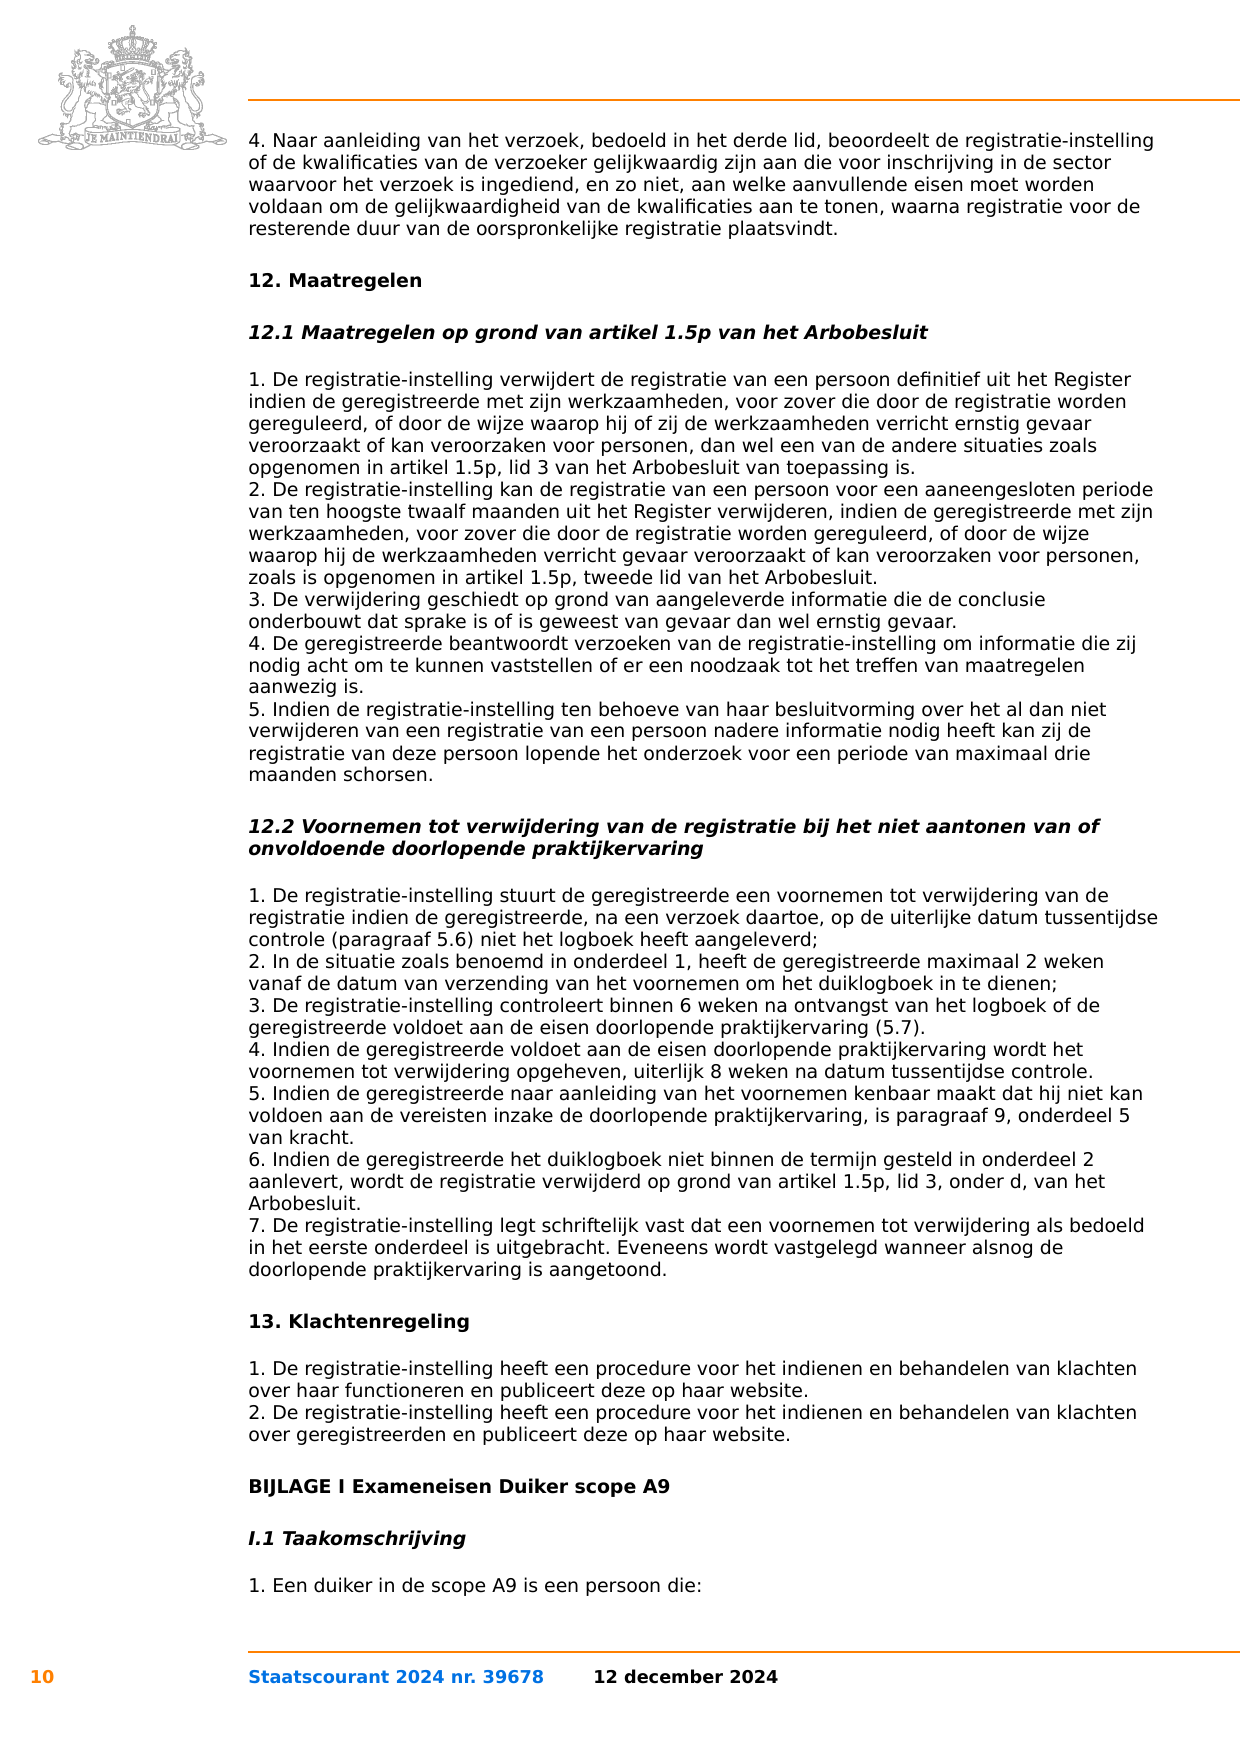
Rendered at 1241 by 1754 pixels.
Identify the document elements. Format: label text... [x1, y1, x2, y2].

text 4. Indien de geregistreerde voldoet aan de eisen doorlopende praktijkervaring wordt het voornemen tot verwijdering opgeheven, uiterlijk 8 weken na datum tussentijdse controle. [248, 1039, 1163, 1083]
subtitle 13. Klachtenregeling [248, 1311, 1163, 1333]
text 3. De registratie-instelling controleert binnen 6 weken na ontvangst van het logboek of de geregistreerde voldoet aan de eisen doorlopende praktijkervaring (5.7). [248, 995, 1163, 1039]
subtitle BIJLAGE I Exameneisen Duiker scope A9 [248, 1476, 1163, 1498]
subtitle 12. Maatregelen [248, 270, 1163, 292]
text 3. De verwijdering geschiedt op grond van aangeleverde informatie die de conclusie onderbouwt dat sprake is of is geweest van gevaar dan wel ernstig gevaar. [248, 588, 1163, 632]
text 2. De registratie-instelling heeft een procedure voor het indienen en behandelen van klachten over geregistreerden en publiceert deze op haar website. [248, 1402, 1163, 1446]
subtitle 12.1 Maatregelen op grond van artikel 1.5p van het Arbobesluit [248, 322, 1163, 344]
text 7. De registratie-instelling legt schriftelijk vast dat een voornemen tot verwijdering als bedoeld in het eerste onderdeel is uitgebracht. Eveneens wordt vastgelegd wanneer alsnog de doorlopende praktijkervaring is aangetoond. [248, 1215, 1163, 1281]
text 5. Indien de registratie-instelling ten behoeve van haar besluitvorming over het al dan niet verwijderen van een registratie van een persoon nadere informatie nodig heeft kan zij de registratie van deze persoon lopende het onderzoek voor een periode van maximaal drie maanden schorsen. [248, 698, 1163, 786]
text 5. Indien de geregistreerde naar aanleiding van het voornemen kenbaar maakt dat hij niet kan voldoen aan de vereisten inzake de doorlopende praktijkervaring, is paragraaf 9, onderdeel 5 van kracht. [248, 1083, 1163, 1149]
text 2. De registratie-instelling kan de registratie van een persoon voor een aaneengesloten periode van ten hoogste twaalf maanden uit het Register verwijderen, indien de geregistreerde met zijn werkzaamheden, voor zover die door de registratie worden gereguleerd, of door de wijze waarop hij de werkzaamheden verricht gevaar veroorzaakt of kan veroorzaken voor personen, zoals is opgenomen in artikel 1.5p, tweede lid van het Arbobesluit. [248, 479, 1163, 588]
subtitle I.1 Taakomschrijving [248, 1528, 1163, 1550]
text 6. Indien de geregistreerde het duiklogboek niet binnen de termijn gesteld in onderdeel 2 aanlevert, wordt de registratie verwijderd op grond van artikel 1.5p, lid 3, onder d, van het Arbobesluit. [248, 1149, 1163, 1215]
picture [38, 25, 227, 150]
text 1. De registratie-instelling verwijdert de registratie van een persoon definitief uit het Register indien de geregistreerde met zijn werkzaamheden, voor zover die door de registratie worden gereguleerd, of door de wijze waarop hij of zij de werkzaamheden verricht ernstig gevaar veroorzaakt of kan veroorzaken voor personen, dan wel een van de andere situaties zoals opgenomen in artikel 1.5p, lid 3 van het Arbobesluit van toepassing is. [248, 369, 1163, 479]
subtitle 12.2 Voornemen tot verwijdering van de registratie bij het niet aantonen van of onvoldoende doorlopende praktijkervaring [248, 816, 1163, 860]
text 4. De geregistreerde beantwoordt verzoeken van de registratie-instelling om informatie die zij nodig acht om te kunnen vaststellen of er een noodzaak tot het treffen van maatregelen aanwezig is. [248, 632, 1163, 698]
text 1. De registratie-instelling heeft een procedure voor het indienen en behandelen van klachten over haar functioneren en publiceert deze op haar website. [248, 1358, 1163, 1402]
text 1. Een duiker in de scope A9 is een persoon die: [248, 1575, 1163, 1597]
text 4. Naar aanleiding van het verzoek, bedoeld in het derde lid, beoordeelt de registratie-instelling of de kwalificaties van de verzoeker gelijkwaardig zijn aan die voor inschrijving in de sector waarvoor het verzoek is ingediend, en zo niet, aan welke aanvullende eisen moet worden voldaan om de gelijkwaardigheid van de kwalificaties aan te tonen, waarna registratie voor de resterende duur van de oorspronkelijke registratie plaatsvindt. [248, 130, 1163, 240]
text 2. In de situatie zoals benoemd in onderdeel 1, heeft de geregistreerde maximaal 2 weken vanaf de datum van verzending van het voornemen om het duiklogboek in te dienen; [248, 951, 1163, 995]
text 1. De registratie-instelling stuurt de geregistreerde een voornemen tot verwijdering van de registratie indien de geregistreerde, na een verzoek daartoe, op de uiterlijke datum tussentijdse controle (paragraaf 5.6) niet het logboek heeft aangeleverd; [248, 885, 1163, 951]
